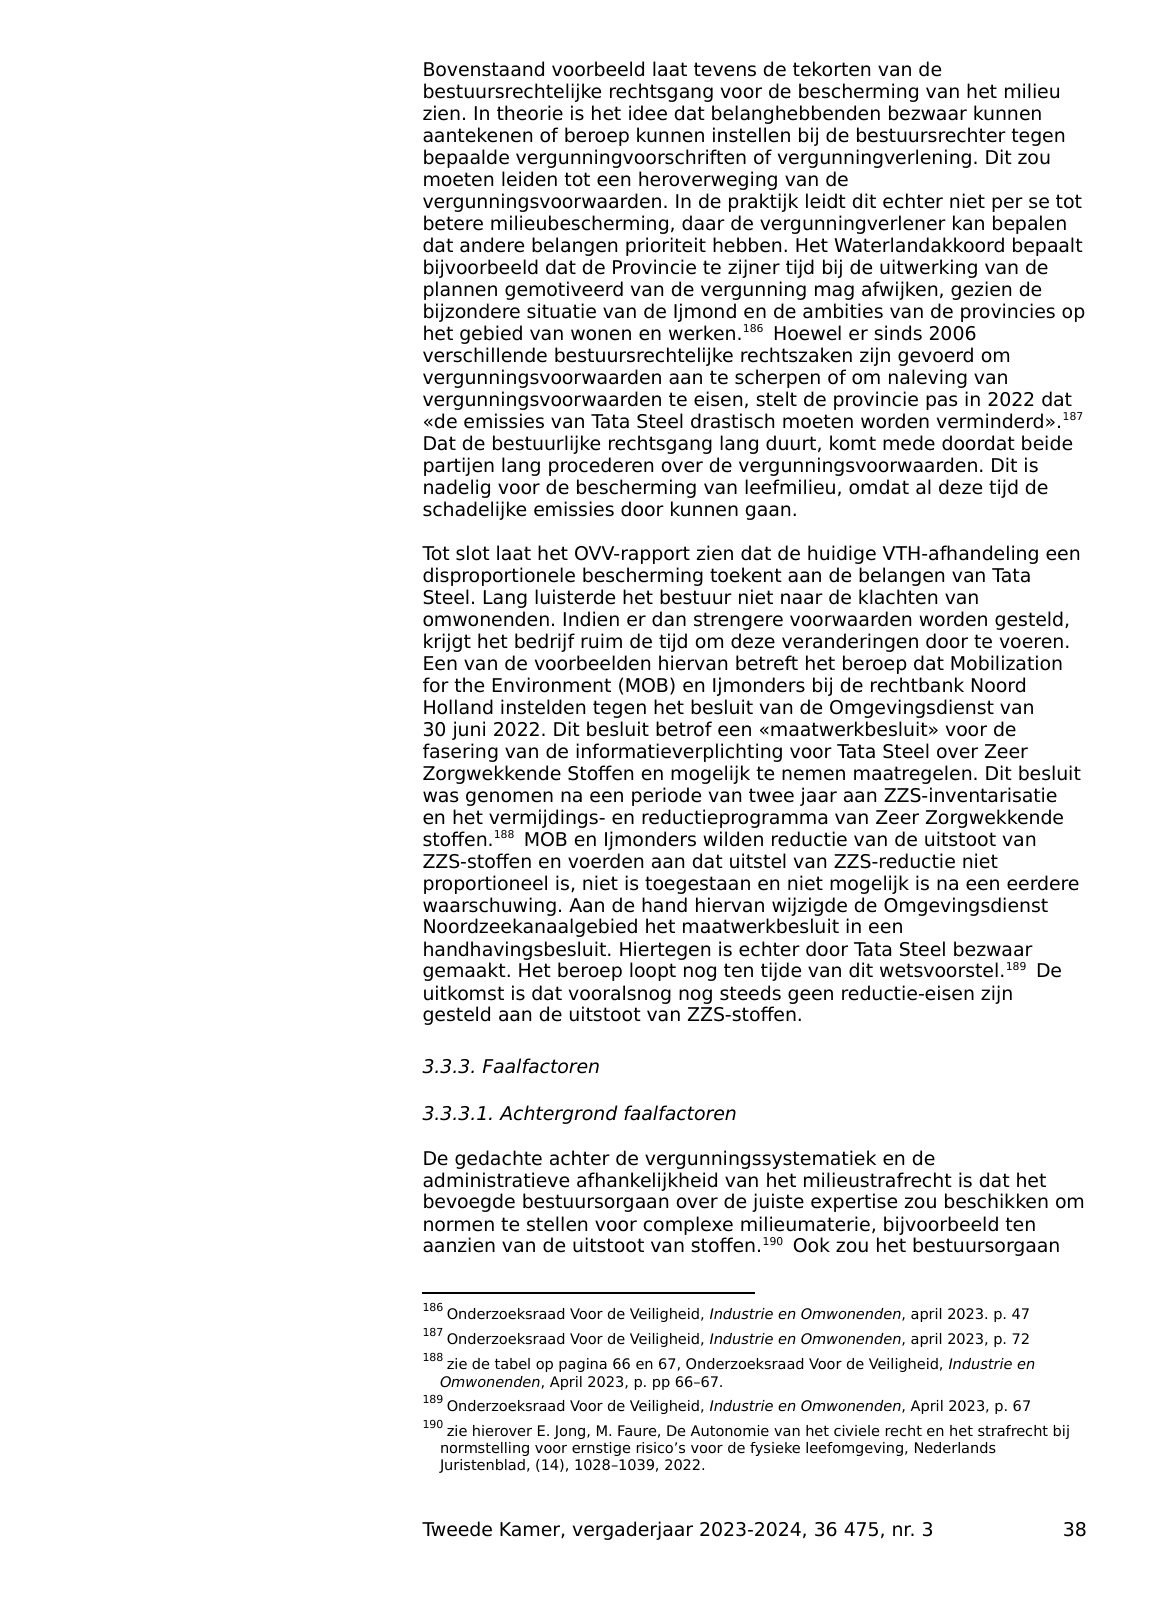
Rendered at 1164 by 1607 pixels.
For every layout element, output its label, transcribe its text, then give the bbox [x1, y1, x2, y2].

text Bovenstaand voorbeeld laat tevens de tekorten van de bestuursrechtelijke rechtsgang voor de bescherming van het milieu zien. In theorie is het idee dat belanghebbenden bezwaar kunnen aantekenen of beroep kunnen instellen bij de bestuursrechter tegen bepaalde vergunningvoorschriften of vergunningverlening. Dit zou moeten leiden tot een heroverweging van de vergunningsvoorwaarden. In de praktijk leidt dit echter niet per se tot betere milieubescherming, daar de vergunningverlener kan bepalen dat andere belangen prioriteit hebben. Het Waterlandakkoord bepaalt bijvoorbeeld dat de Provincie te zijner tijd bij de uitwerking van de plannen gemotiveerd van de vergunning mag afwijken, gezien de bijzondere situatie van de Ijmond en de ambities van de provincies op het gebied van wonen en werken. Hoewel er sinds 2006 verschillende bestuursrechtelijke rechtszaken zijn gevoerd om vergunningsvoorwaarden aan te scherpen of om naleving van vergunningsvoorwaarden te eisen, stelt de provincie pas in 2022 dat «de emissies van Tata Steel drastisch moeten worden verminderd». Dat de bestuurlijke rechtsgang lang duurt, komt mede doordat beide partijen lang procederen over de vergunningsvoorwaarden. Dit is nadelig voor de bescherming van leefmilieu, omdat al deze tijd de schadelijke emissies door kunnen gaan. [422, 59, 1087, 521]
text zie hierover E. Jong, M. Faure, De Autonomie van het civiele recht en het strafrecht bij normstelling voor ernstige risico’s voor de fysieke leefomgeving, Nederlands Juristenblad, (14), 1028–1039, 2022. [422, 1418, 1087, 1474]
subtitle 3.3.3. Faalfactoren [422, 1056, 1087, 1078]
text Onderzoeksraad Voor de Veiligheid, Industrie en Omwonenden, april 2023. p. 47 [422, 1302, 1087, 1324]
text Onderzoeksraad Voor de Veiligheid, Industrie en Omwonenden, april 2023, p. 72 [422, 1327, 1087, 1349]
text Onderzoeksraad Voor de Veiligheid, Industrie en Omwonenden, April 2023, p. 67 [422, 1393, 1087, 1416]
text zie de tabel op pagina 66 en 67, Onderzoeksraad Voor de Veiligheid, Industrie en Omwonenden, April 2023, p. pp 66–67. [422, 1352, 1087, 1391]
subtitle 3.3.3.1. Achtergrond faalfactoren [422, 1103, 1087, 1125]
text De gedachte achter de vergunningssystematiek en de administratieve afhankelijkheid van het milieustrafrecht is dat het bevoegde bestuursorgaan over de juiste expertise zou beschikken om normen te stellen voor complexe milieumaterie, bijvoorbeeld ten aanzien van de uitstoot van stoffen. Ook zou het bestuursorgaan [422, 1147, 1087, 1257]
text Tot slot laat het OVV-rapport zien dat de huidige VTH-afhandeling een disproportionele bescherming toekent aan de belangen van Tata Steel. Lang luisterde het bestuur niet naar de klachten van omwonenden. Indien er dan strengere voorwaarden worden gesteld, krijgt het bedrijf ruim de tijd om deze veranderingen door te voeren. Een van de voorbeelden hiervan betreft het beroep dat Mobilization for the Environment (MOB) en Ijmonders bij de rechtbank Noord Holland instelden tegen het besluit van de Omgevingsdienst van 30 juni 2022. Dit besluit betrof een «maatwerkbesluit» voor de fasering van de informatieverplichting voor Tata Steel over Zeer Zorgwekkende Stoffen en mogelijk te nemen maatregelen. Dit besluit was genomen na een periode van twee jaar aan ZZS-inventarisatie en het vermijdings- en reductieprogramma van Zeer Zorgwekkende stoffen. MOB en Ijmonders wilden reductie van de uitstoot van ZZS-stoffen en voerden aan dat uitstel van ZZS-reductie niet proportioneel is, niet is toegestaan en niet mogelijk is na een eerdere waarschuwing. Aan de hand hiervan wijzigde de Omgevingsdienst Noordzeekanaalgebied het maatwerkbesluit in een handhavingsbesluit. Hiertegen is echter door Tata Steel bezwaar gemaakt. Het beroep loopt nog ten tijde van dit wetsvoorstel. De uitkomst is dat vooralsnog nog steeds geen reductie-eisen zijn gesteld aan de uitstoot van ZZS-stoffen. [422, 543, 1087, 1026]
